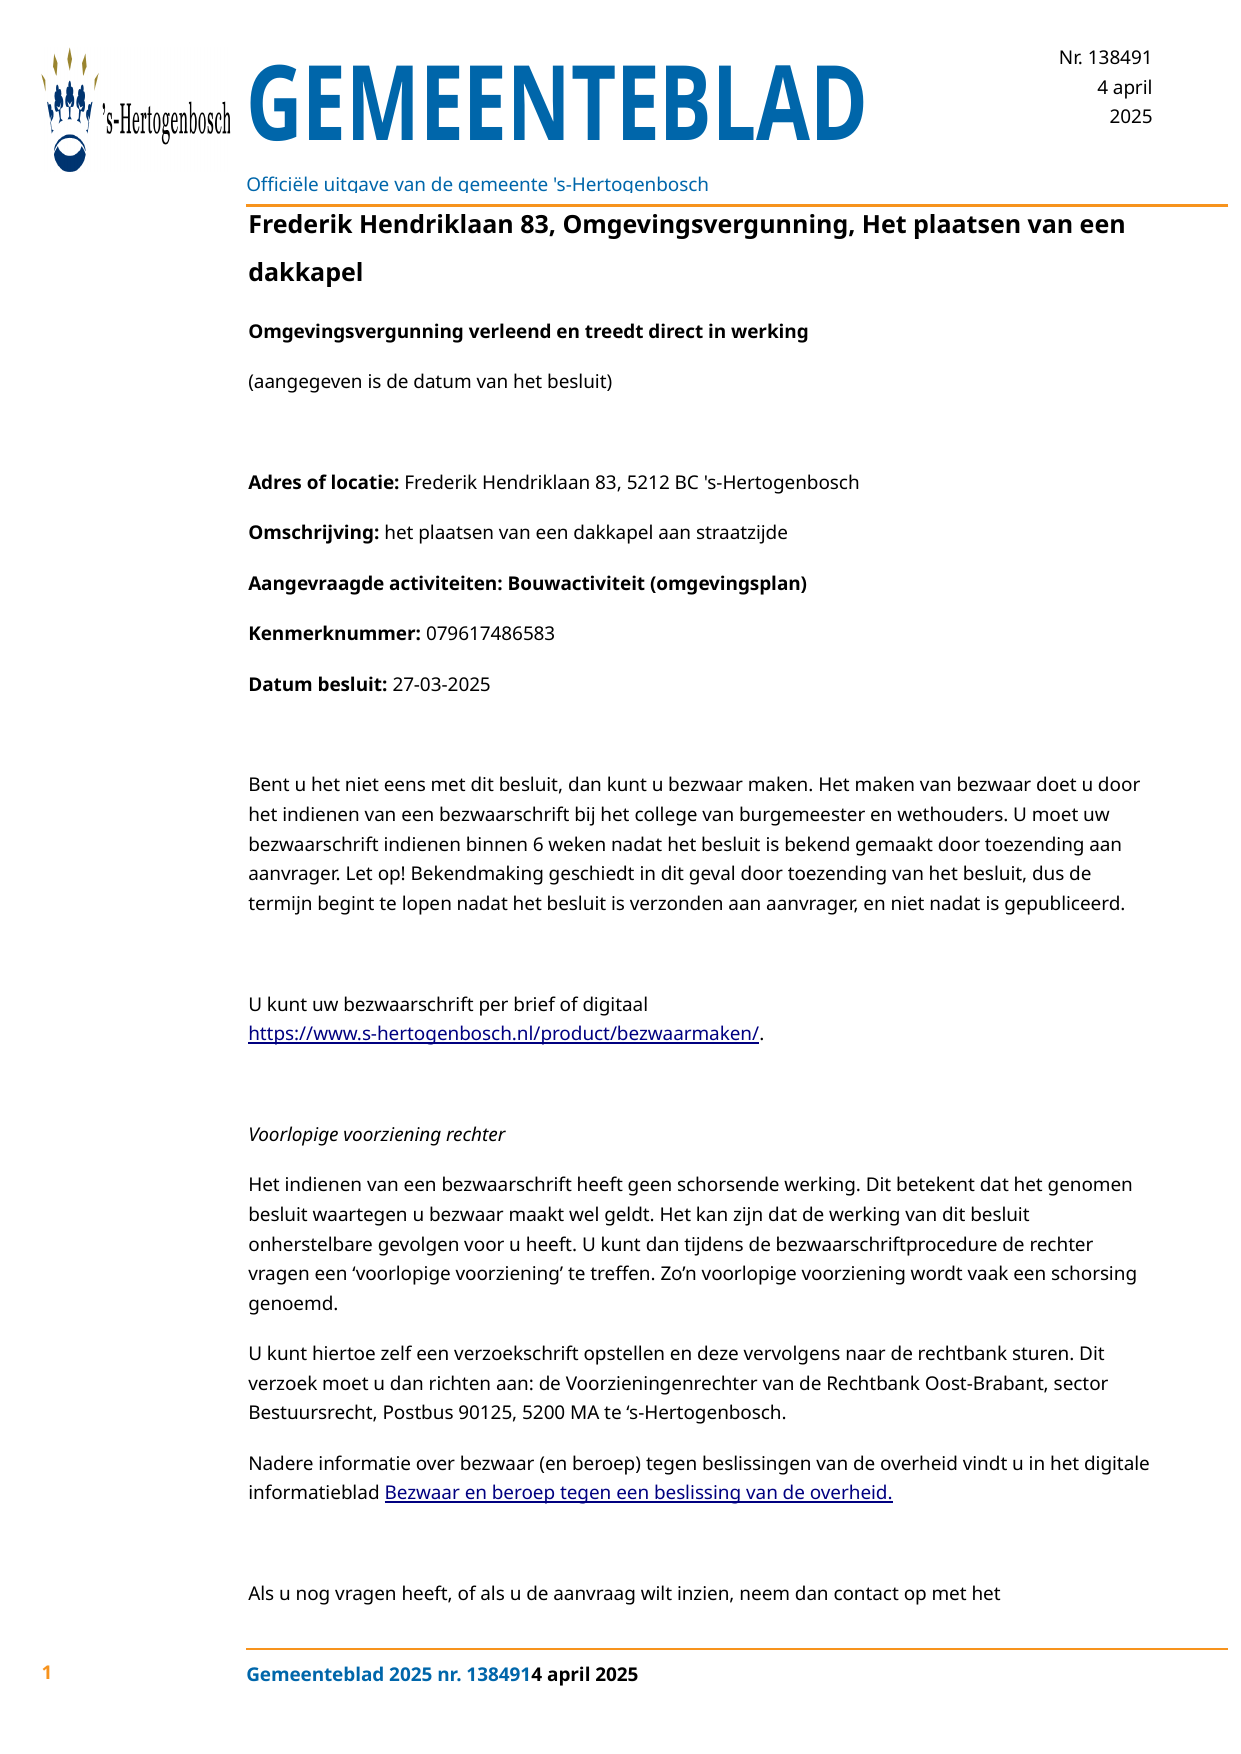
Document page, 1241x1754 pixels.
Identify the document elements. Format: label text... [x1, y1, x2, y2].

text U kunt uw bezwaarschrift per brief of digitaal https://www.s-hertogenbosch.nl/product/bezwaarmaken/. [248, 991, 1152, 1046]
text Frederik Hendriklaan 83, Omgevingsvergunning, Het plaatsen van een dakkapel [248, 207, 1152, 288]
text Adres of locatie: Frederik Hendriklaan 83, 5212 BC 's-Hertogenbosch [248, 469, 1152, 495]
text Kenmerknummer: 079617486583 [248, 620, 1152, 646]
text Het indienen van een bezwaarschrift heeft geen schorsende werking. Dit betekent dat het genomen besluit waartegen u bezwaar maakt wel geldt. Het kan zijn dat de werking van dit besluit onherstelbare gevolgen voor u heeft. U kunt dan tijdens de bezwaarschriftprocedure de rechter vragen een ‘voorlopige voorziening’ te treffen. Zo’n voorlopige voorziening wordt vaak een schorsing genoemd. [248, 1172, 1152, 1316]
text Datum besluit: 27-03-2025 [248, 671, 1152, 697]
text Aangevraagde activiteiten: Bouwactiviteit (omgevingsplan) [248, 570, 1152, 596]
text Omgevingsvergunning verleend en treedt direct in werking [248, 318, 1152, 344]
picture [41, 47, 231, 172]
text Bent u het niet eens met dit besluit, dan kunt u bezwaar maken. Het maken van bezwaar doet u door het indienen van een bezwaarschrift bij het college van burgemeester en wethouders. U moet uw bezwaarschrift indienen binnen 6 weken nadat het besluit is bekend gemaakt door toezending aan aanvrager. Let op! Bekendmaking geschiedt in dit geval door toezending van het besluit, dus de termijn begint te lopen nadat het besluit is verzonden aan aanvrager, en niet nadat is gepubliceerd. [248, 772, 1152, 916]
text Omschrijving: het plaatsen van een dakkapel aan straatzijde [248, 519, 1152, 545]
text Nadere informatie over bezwaar (en beroep) tegen beslissingen van de overheid vindt u in het digitale informatieblad Bezwaar en beroep tegen een beslissing van de overheid. [248, 1450, 1152, 1505]
text U kunt hiertoe zelf een verzoekschrift opstellen en deze vervolgens naar de rechtbank sturen. Dit verzoek moet u dan richten aan: de Voorzieningenrechter van de Rechtbank Oost-Brabant, sector Bestuursrecht, Postbus 90125, 5200 MA te ‘s-Hertogenbosch. [248, 1340, 1152, 1425]
text Als u nog vragen heeft, of als u de aanvraag wilt inzien, neem dan contact op met het [248, 1580, 1152, 1606]
text Voorlopige voorziening rechter [248, 1121, 1152, 1147]
text (aangegeven is de datum van het besluit) [248, 368, 1152, 394]
